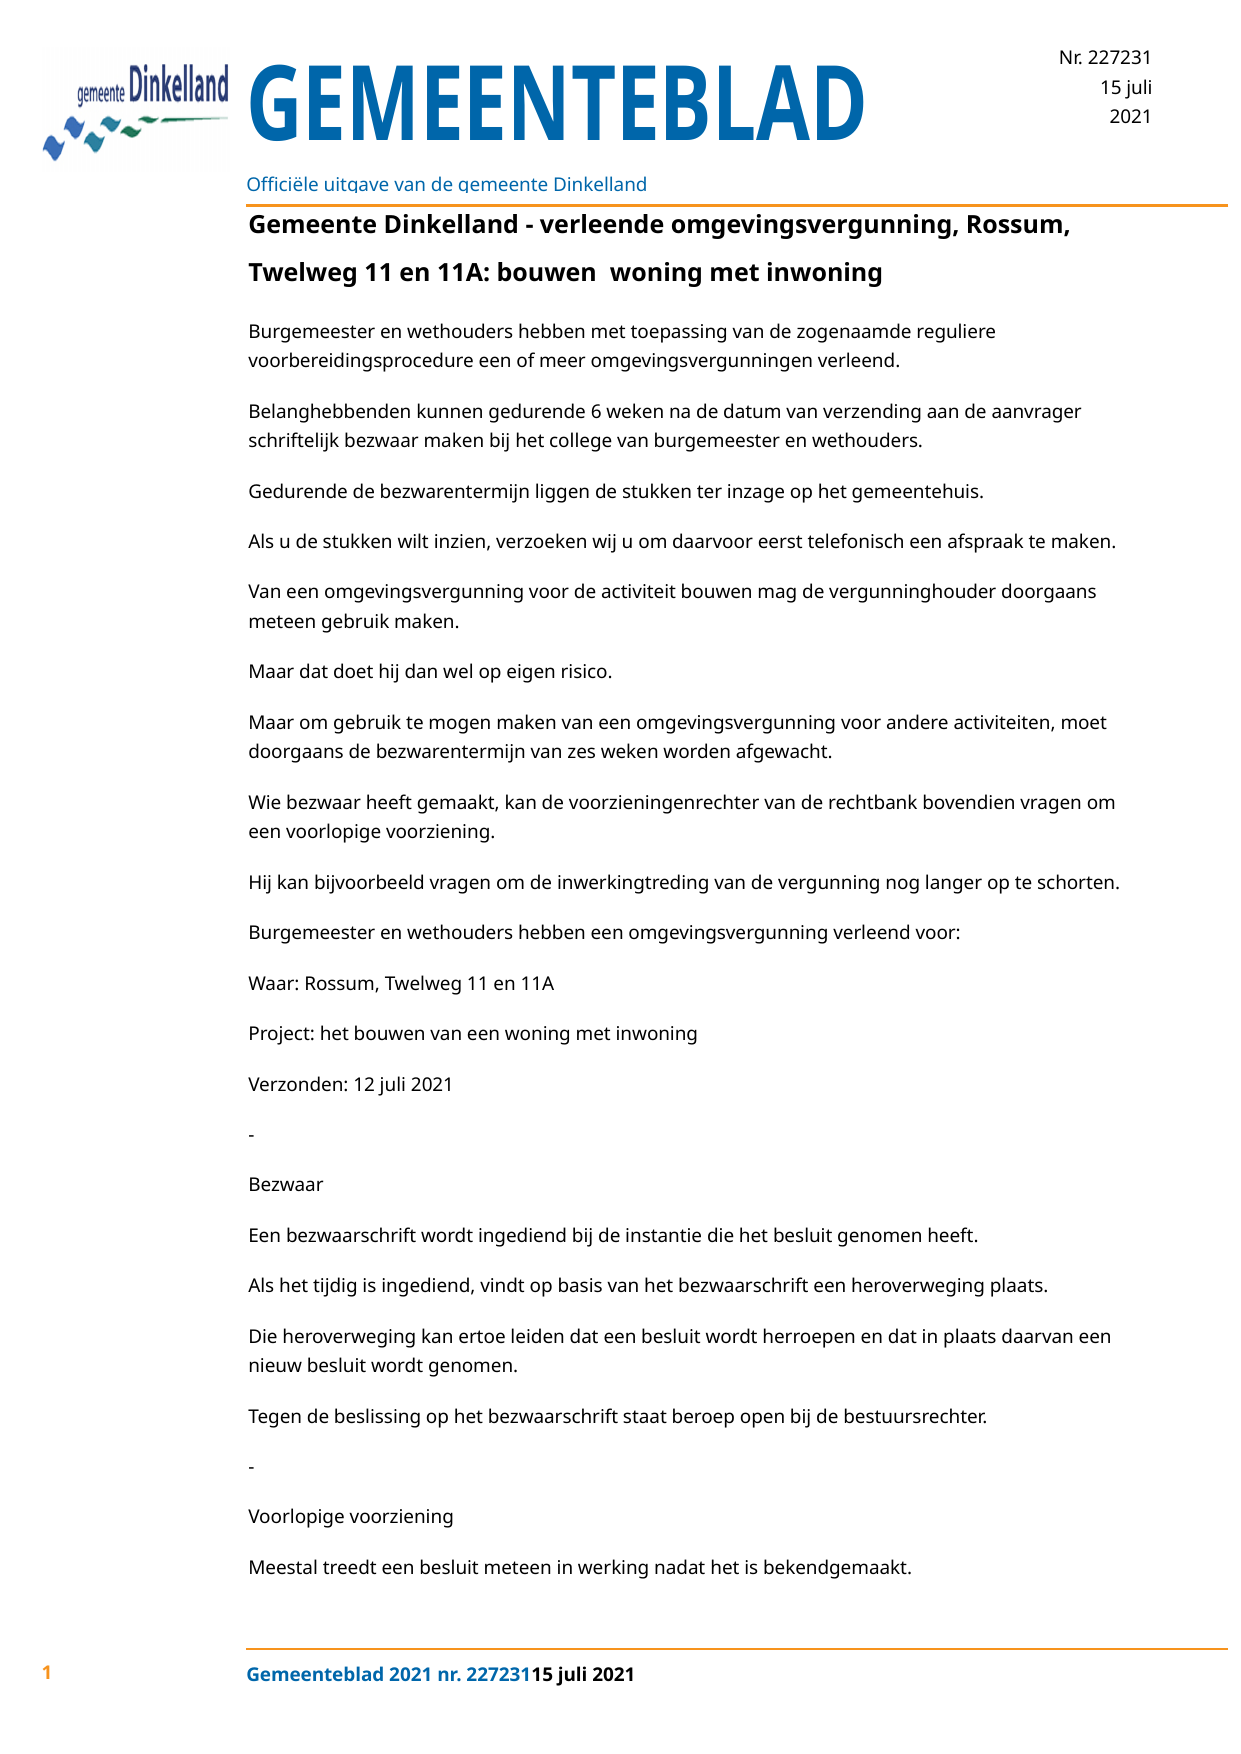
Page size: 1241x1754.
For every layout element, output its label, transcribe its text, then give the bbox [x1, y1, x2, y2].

text - [248, 1121, 1152, 1147]
text Burgemeester en wethouders hebben een omgevingsvergunning verleend voor: [248, 919, 1152, 945]
picture [41, 47, 231, 172]
text Burgemeester en wethouders hebben met toepassing van de zogenaamde reguliere voorbereidingsprocedure een of meer omgevingsvergunningen verleend. [248, 318, 1152, 373]
text Bezwaar [248, 1172, 1152, 1197]
text Voorlopige voorziening [248, 1504, 1152, 1529]
text Als het tijdig is ingediend, vindt op basis van het bezwaarschrift een heroverweging plaats. [248, 1272, 1152, 1298]
text Project: het bouwen van een woning met inwoning [248, 1020, 1152, 1046]
text Hij kan bijvoorbeeld vragen om de inwerkingtreding van de vergunning nog langer op te schorten. [248, 869, 1152, 895]
text Die heroverweging kan ertoe leiden dat een besluit wordt herroepen en dat in plaats daarvan een nieuw besluit wordt genomen. [248, 1323, 1152, 1378]
text - [248, 1453, 1152, 1479]
text Verzonden: 12 juli 2021 [248, 1071, 1152, 1097]
text Belanghebbenden kunnen gedurende 6 weken na de datum van verzending aan de aanvrager schriftelijk bezwaar maken bij het college van burgemeester en wethouders. [248, 398, 1152, 453]
text Wie bezwaar heeft gemaakt, kan de voorzieningenrechter van de rechtbank bovendien vragen om een voorlopige voorziening. [248, 789, 1152, 844]
text Van een omgevingsvergunning voor de activiteit bouwen mag de vergunninghouder doorgaans meteen gebruik maken. [248, 579, 1152, 634]
text Gedurende de bezwarentermijn liggen de stukken ter inzage op het gemeentehuis. [248, 478, 1152, 504]
text Tegen de beslissing op het bezwaarschrift staat beroep open bij de bestuursrechter. [248, 1403, 1152, 1429]
text Als u de stukken wilt inzien, verzoeken wij u om daarvoor eerst telefonisch een afspraak te maken. [248, 528, 1152, 554]
text Waar: Rossum, Twelweg 11 en 11A [248, 970, 1152, 996]
text Meestal treedt een besluit meteen in werking nadat het is bekendgemaakt. [248, 1554, 1152, 1580]
text Een bezwaarschrift wordt ingediend bij de instantie die het besluit genomen heeft. [248, 1222, 1152, 1248]
text Gemeente Dinkelland - verleende omgevingsvergunning, Rossum, Twelweg 11 en 11A: bouwen woning met inwoning [248, 207, 1152, 288]
text Maar dat doet hij dan wel op eigen risico. [248, 659, 1152, 684]
text Maar om gebruik te mogen maken van een omgevingsvergunning voor andere activiteiten, moet doorgaans de bezwarentermijn van zes weken worden afgewacht. [248, 709, 1152, 764]
